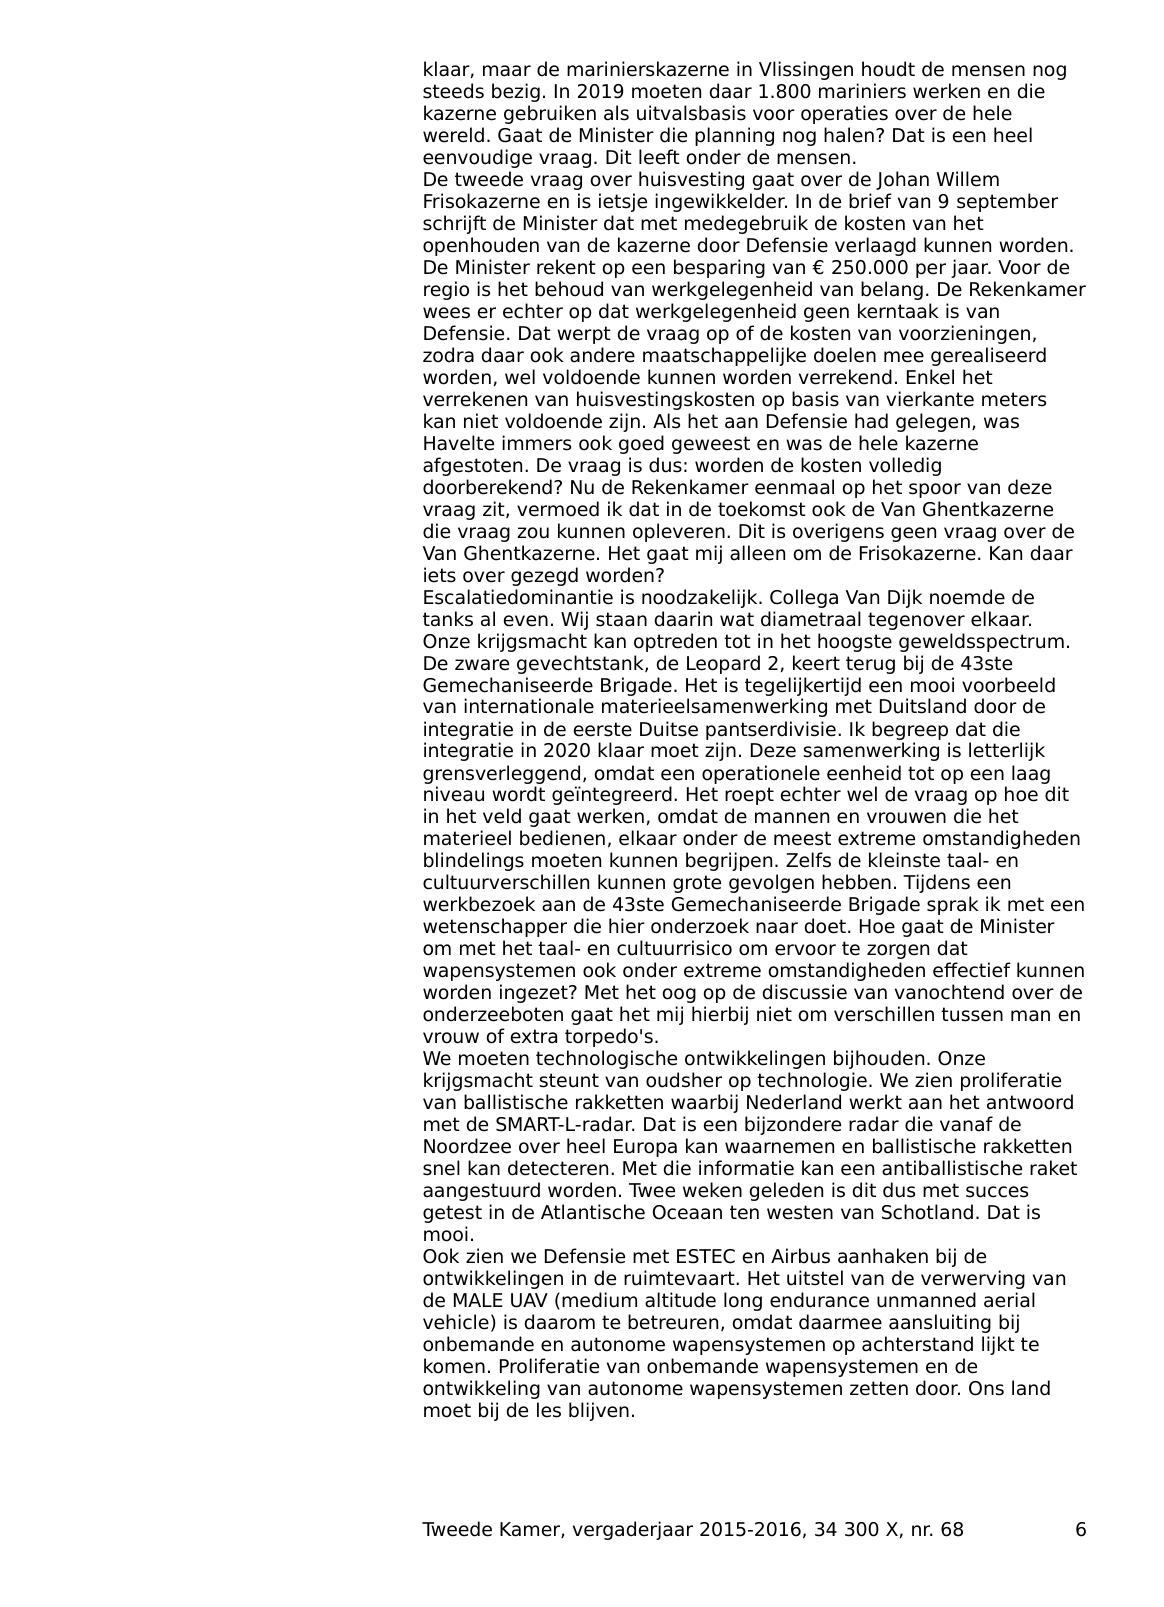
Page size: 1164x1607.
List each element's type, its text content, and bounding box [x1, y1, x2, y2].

text We moeten technologische ontwikkelingen bijhouden. Onze krijgsmacht steunt van oudsher op technologie. We zien proliferatie van ballistische rakketten waarbij Nederland werkt aan het antwoord met de SMART-L-radar. Dat is een bijzondere radar die vanaf de Noordzee over heel Europa kan waarnemen en ballistische rakketten snel kan detecteren. Met die informatie kan een antiballistische raket aangestuurd worden. Twee weken geleden is dit dus met succes getest in de Atlantische Oceaan ten westen van Schotland. Dat is mooi. [422, 1048, 1087, 1246]
text Ook zien we Defensie met ESTEC en Airbus aanhaken bij de ontwikkelingen in de ruimtevaart. Het uitstel van de verwerving van de MALE UAV (medium altitude long endurance unmanned aerial vehicle) is daarom te betreuren, omdat daarmee aansluiting bij onbemande en autonome wapensystemen op achterstand lijkt te komen. Proliferatie van onbemande wapensystemen en de ontwikkeling van autonome wapensystemen zetten door. Ons land moet bij de les blijven. [422, 1246, 1087, 1422]
text klaar, maar de marinierskazerne in Vlissingen houdt de mensen nog steeds bezig. In 2019 moeten daar 1.800 mariniers werken en die kazerne gebruiken als uitvalsbasis voor operaties over de hele wereld. Gaat de Minister die planning nog halen? Dat is een heel eenvoudige vraag. Dit leeft onder de mensen. [422, 59, 1087, 169]
text De tweede vraag over huisvesting gaat over de Johan Willem Frisokazerne en is ietsje ingewikkelder. In de brief van 9 september schrijft de Minister dat met medegebruik de kosten van het openhouden van de kazerne door Defensie verlaagd kunnen worden. De Minister rekent op een besparing van € 250.000 per jaar. Voor de regio is het behoud van werkgelegenheid van belang. De Rekenkamer wees er echter op dat werkgelegenheid geen kerntaak is van Defensie. Dat werpt de vraag op of de kosten van voorzieningen, zodra daar ook andere maatschappelijke doelen mee gerealiseerd worden, wel voldoende kunnen worden verrekend. Enkel het verrekenen van huisvestingskosten op basis van vierkante meters kan niet voldoende zijn. Als het aan Defensie had gelegen, was Havelte immers ook goed geweest en was de hele kazerne afgestoten. De vraag is dus: worden de kosten volledig doorberekend? Nu de Rekenkamer eenmaal op het spoor van deze vraag zit, vermoed ik dat in de toekomst ook de Van Ghentkazerne die vraag zou kunnen opleveren. Dit is overigens geen vraag over de Van Ghentkazerne. Het gaat mij alleen om de Frisokazerne. Kan daar iets over gezegd worden? [422, 169, 1087, 587]
text Escalatiedominantie is noodzakelijk. Collega Van Dijk noemde de tanks al even. Wij staan daarin wat diametraal tegenover elkaar. Onze krijgsmacht kan optreden tot in het hoogste geweldsspectrum. De zware gevechtstank, de Leopard 2, keert terug bij de 43ste Gemechaniseerde Brigade. Het is tegelijkertijd een mooi voorbeeld van internationale materieelsamenwerking met Duitsland door de integratie in de eerste Duitse pantserdivisie. Ik begreep dat die integratie in 2020 klaar moet zijn. Deze samenwerking is letterlijk grensverleggend, omdat een operationele eenheid tot op een laag niveau wordt geïntegreerd. Het roept echter wel de vraag op hoe dit in het veld gaat werken, omdat de mannen en vrouwen die het materieel bedienen, elkaar onder de meest extreme omstandigheden blindelings moeten kunnen begrijpen. Zelfs de kleinste taal- en cultuurverschillen kunnen grote gevolgen hebben. Tijdens een werkbezoek aan de 43ste Gemechaniseerde Brigade sprak ik met een wetenschapper die hier onderzoek naar doet. Hoe gaat de Minister om met het taal- en cultuurrisico om ervoor te zorgen dat wapensystemen ook onder extreme omstandigheden effectief kunnen worden ingezet? Met het oog op de discussie van vanochtend over de onderzeeboten gaat het mij hierbij niet om verschillen tussen man en vrouw of extra torpedo's. [422, 587, 1087, 1048]
